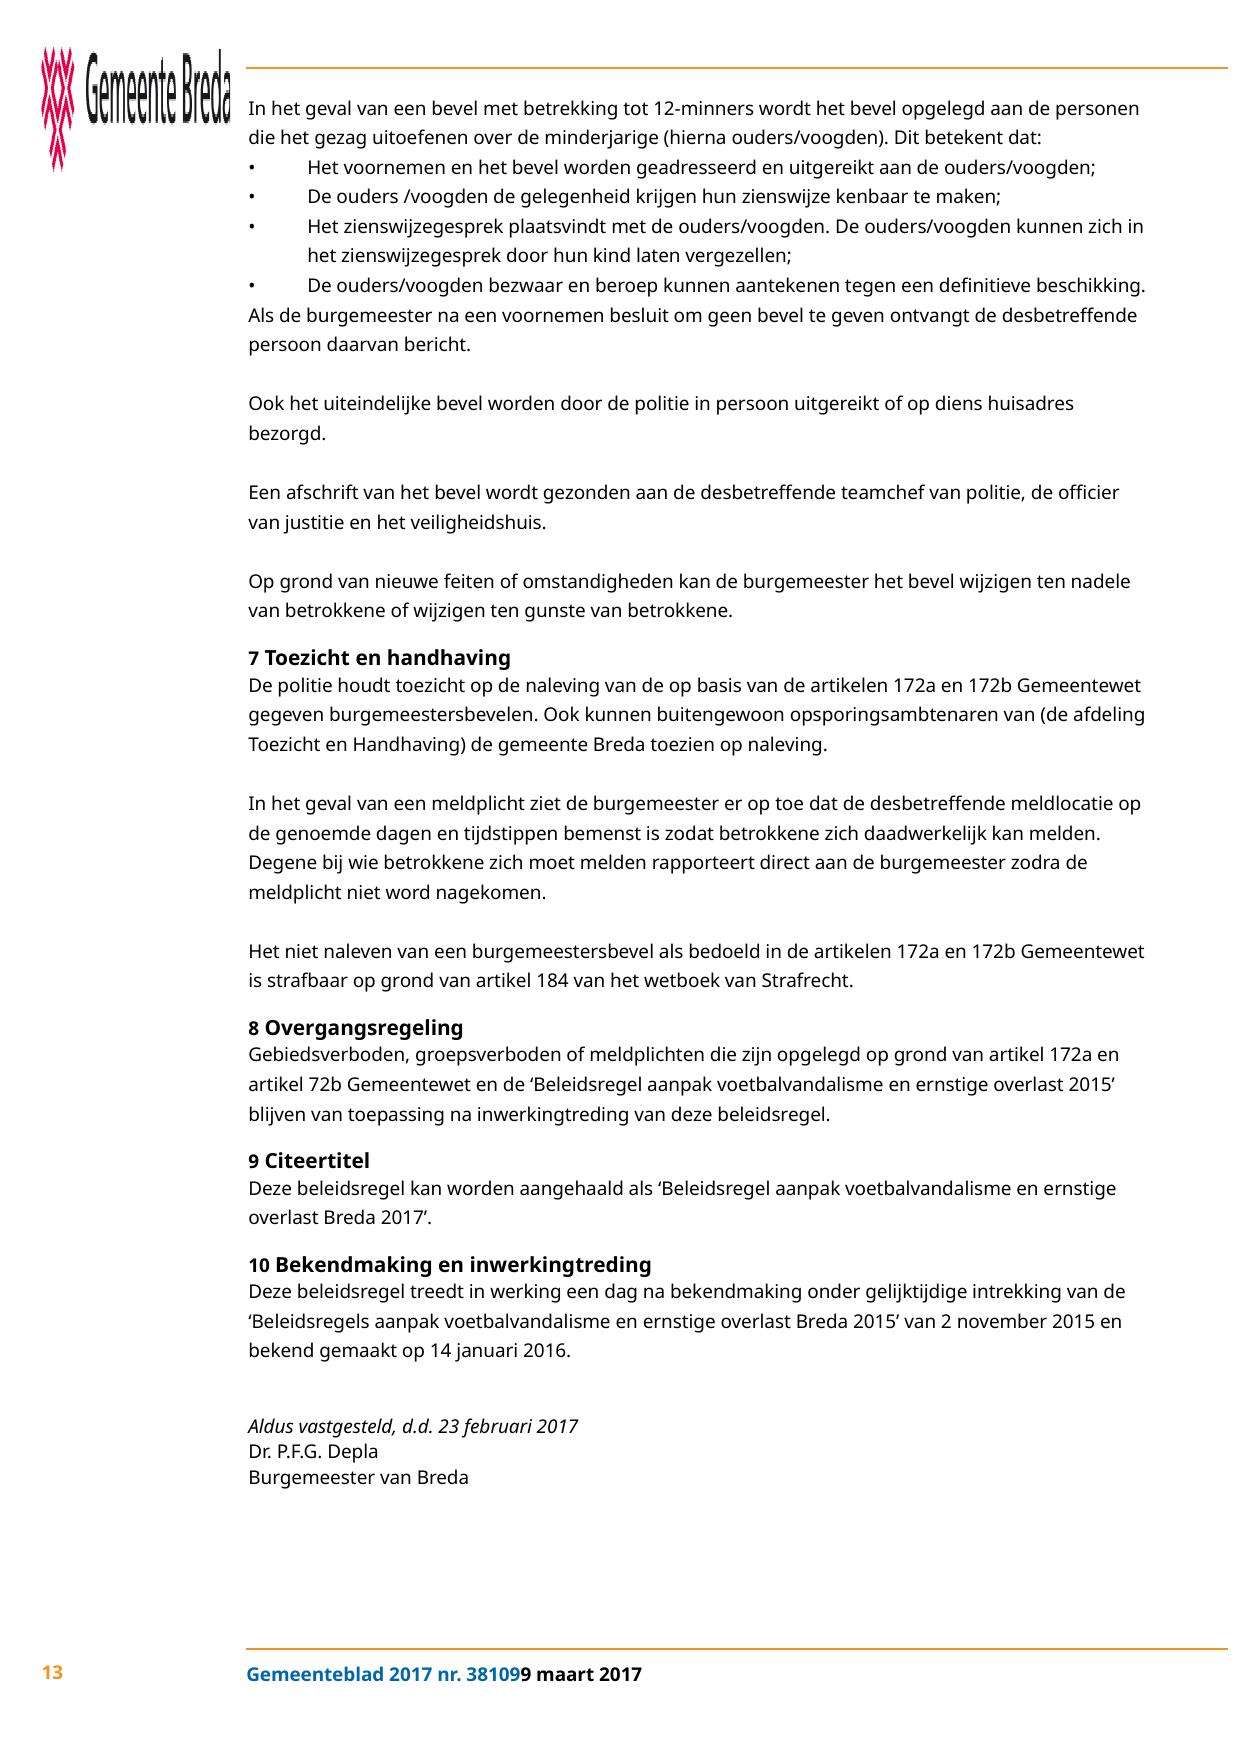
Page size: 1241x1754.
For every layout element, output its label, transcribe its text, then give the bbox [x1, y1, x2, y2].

text 9 Citeertitel [248, 1146, 1152, 1175]
list Het voornemen en het bevel worden geadresseerd en uitgereikt aan de ouders/voogden; [248, 154, 1152, 180]
text 7 Toezicht en handhaving [248, 643, 1152, 672]
picture [41, 47, 231, 172]
text Gebiedsverboden, groepsverboden of meldplichten die zijn opgelegd op grond van artikel 172a en artikel 72b Gemeentewet en de ‘Beleidsregel aanpak voetbalvandalisme en ernstige overlast 2015’ blijven van toepassing na inwerkingtreding van deze beleidsregel. [248, 1042, 1152, 1127]
list De ouders/voogden bezwaar en beroep kunnen aantekenen tegen een definitieve beschikking. [248, 272, 1152, 298]
text Deze beleidsregel treedt in werking een dag na bekendmaking onder gelijktijdige intrekking van de ‘Beleidsregels aanpak voetbalvandalisme en ernstige overlast Breda 2015’ van 2 november 2015 en bekend gemaakt op 14 januari 2016. [248, 1278, 1152, 1363]
text Deze beleidsregel kan worden aangehaald als ‘Beleidsregel aanpak voetbalvandalisme en ernstige overlast Breda 2017’. [248, 1175, 1152, 1230]
text Als de burgemeester na een voornemen besluit om geen bevel te geven ontvangt de desbetreffende persoon daarvan bericht. [248, 302, 1152, 357]
list Het zienswijzegesprek plaatsvindt met de ouders/voogden. De ouders/voogden kunnen zich in het zienswijzegesprek door hun kind laten vergezellen; [248, 213, 1152, 268]
text Ook het uiteindelijke bevel worden door de politie in persoon uitgereikt of op diens huisadres bezorgd. [248, 391, 1152, 446]
text De politie houdt toezicht op de naleving van de op basis van de artikelen 172a en 172b Gemeentewet gegeven burgemeestersbevelen. Ook kunnen buitengewoon opsporingsambtenaren van (de afdeling Toezicht en Handhaving) de gemeente Breda toezien op naleving. [248, 672, 1152, 757]
text Aldus vastgesteld, d.d. 23 februari 2017 [248, 1413, 1152, 1439]
text In het geval van een bevel met betrekking tot 12-minners wordt het bevel opgelegd aan de personen die het gezag uitoefenen over de minderjarige (hierna ouders/voogden). Dit betekent dat: [248, 95, 1152, 150]
text Dr. P.F.G. Depla [248, 1439, 1152, 1464]
text 8 Overgangsregeling [248, 1013, 1152, 1042]
text Op grond van nieuwe feiten of omstandigheden kan de burgemeester het bevel wijzigen ten nadele van betrokkene of wijzigen ten gunste van betrokkene. [248, 568, 1152, 623]
list De ouders /voogden de gelegenheid krijgen hun zienswijze kenbaar te maken; [248, 183, 1152, 209]
text In het geval van een meldplicht ziet de burgemeester er op toe dat de desbetreffende meldlocatie op de genoemde dagen en tijdstippen bemenst is zodat betrokkene zich daadwerkelijk kan melden. Degene bij wie betrokkene zich moet melden rapporteert direct aan de burgemeester zodra de meldplicht niet word nagekomen. [248, 790, 1152, 904]
text Een afschrift van het bevel wordt gezonden aan de desbetreffende teamchef van politie, de officier van justitie en het veiligheidshuis. [248, 479, 1152, 535]
text Het niet naleven van een burgemeestersbevel als bedoeld in de artikelen 172a en 172b Gemeentewet is strafbaar op grond van artikel 184 van het wetboek van Strafrecht. [248, 938, 1152, 993]
text 10 Bekendmaking en inwerkingtreding [248, 1250, 1152, 1278]
text Burgemeester van Breda [248, 1464, 1152, 1490]
